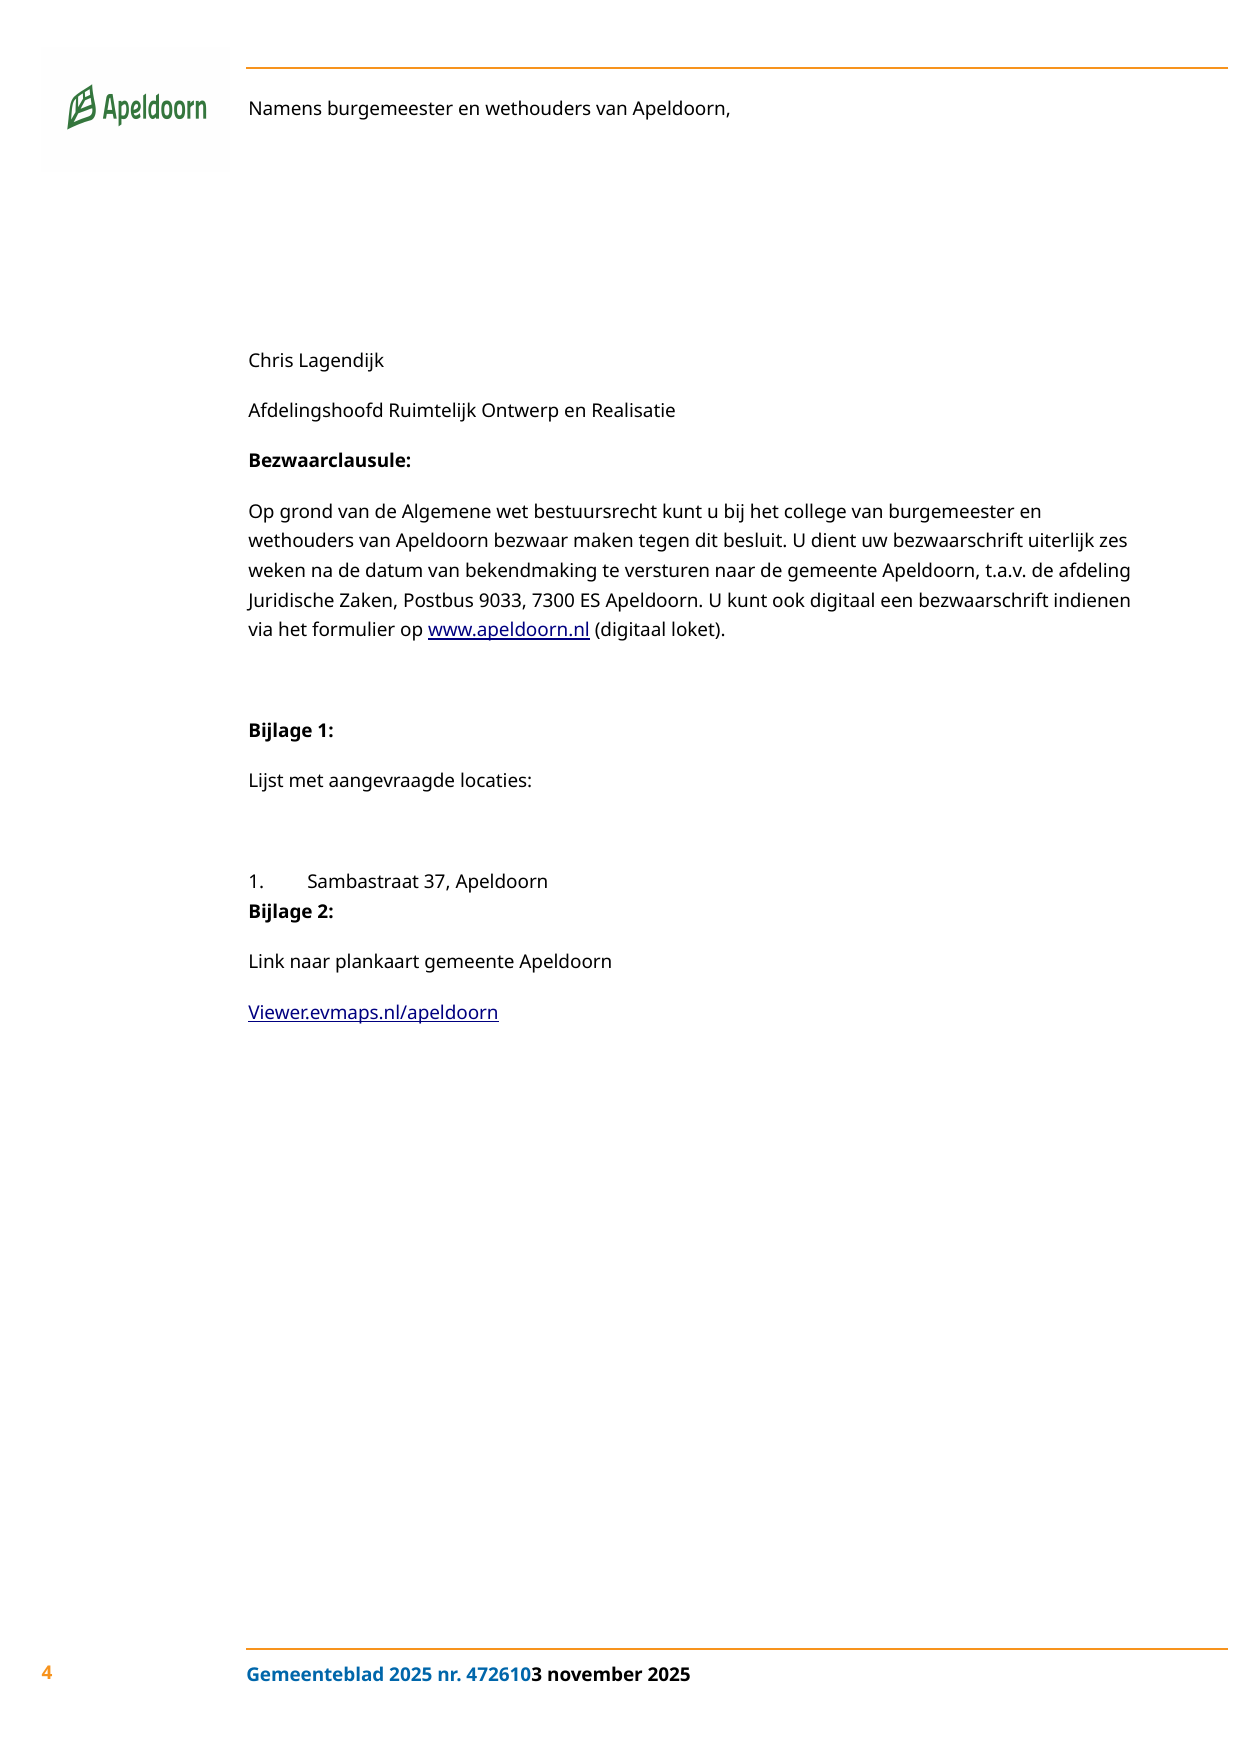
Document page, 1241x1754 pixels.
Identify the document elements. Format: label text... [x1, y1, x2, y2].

text Afdelingshoofd Ruimtelijk Ontwerp en Realisatie [248, 397, 1152, 423]
list Sambastraat 37, Apeldoorn [248, 868, 1152, 894]
text Op grond van de Algemene wet bestuursrecht kunt u bij het college van burgemeester en wethouders van Apeldoorn bezwaar maken tegen dit besluit. U dient uw bezwaarschrift uiterlijk zes weken na de datum van bekendmaking te versturen naar de gemeente Apeldoorn, t.a.v. de afdeling Juridische Zaken, Postbus 9033, 7300 ES Apeldoorn. U kunt ook digitaal een bezwaarschrift indienen via het formulier op www.apeldoorn.nl (digitaal loket). [248, 498, 1152, 642]
text Bijlage 1: [248, 717, 1152, 743]
text Bezwaarclausule: [248, 448, 1152, 473]
text Link naar plankaart gemeente Apeldoorn [248, 948, 1152, 974]
text Bijlage 2: [248, 898, 1152, 924]
text Chris Lagendijk [248, 347, 1152, 373]
text Viewer.evmaps.nl/apeldoorn [248, 999, 1152, 1025]
text Lijst met aangevraagde locaties: [248, 768, 1152, 793]
picture [41, 47, 231, 172]
text Namens burgemeester en wethouders van Apeldoorn, [248, 95, 1152, 121]
